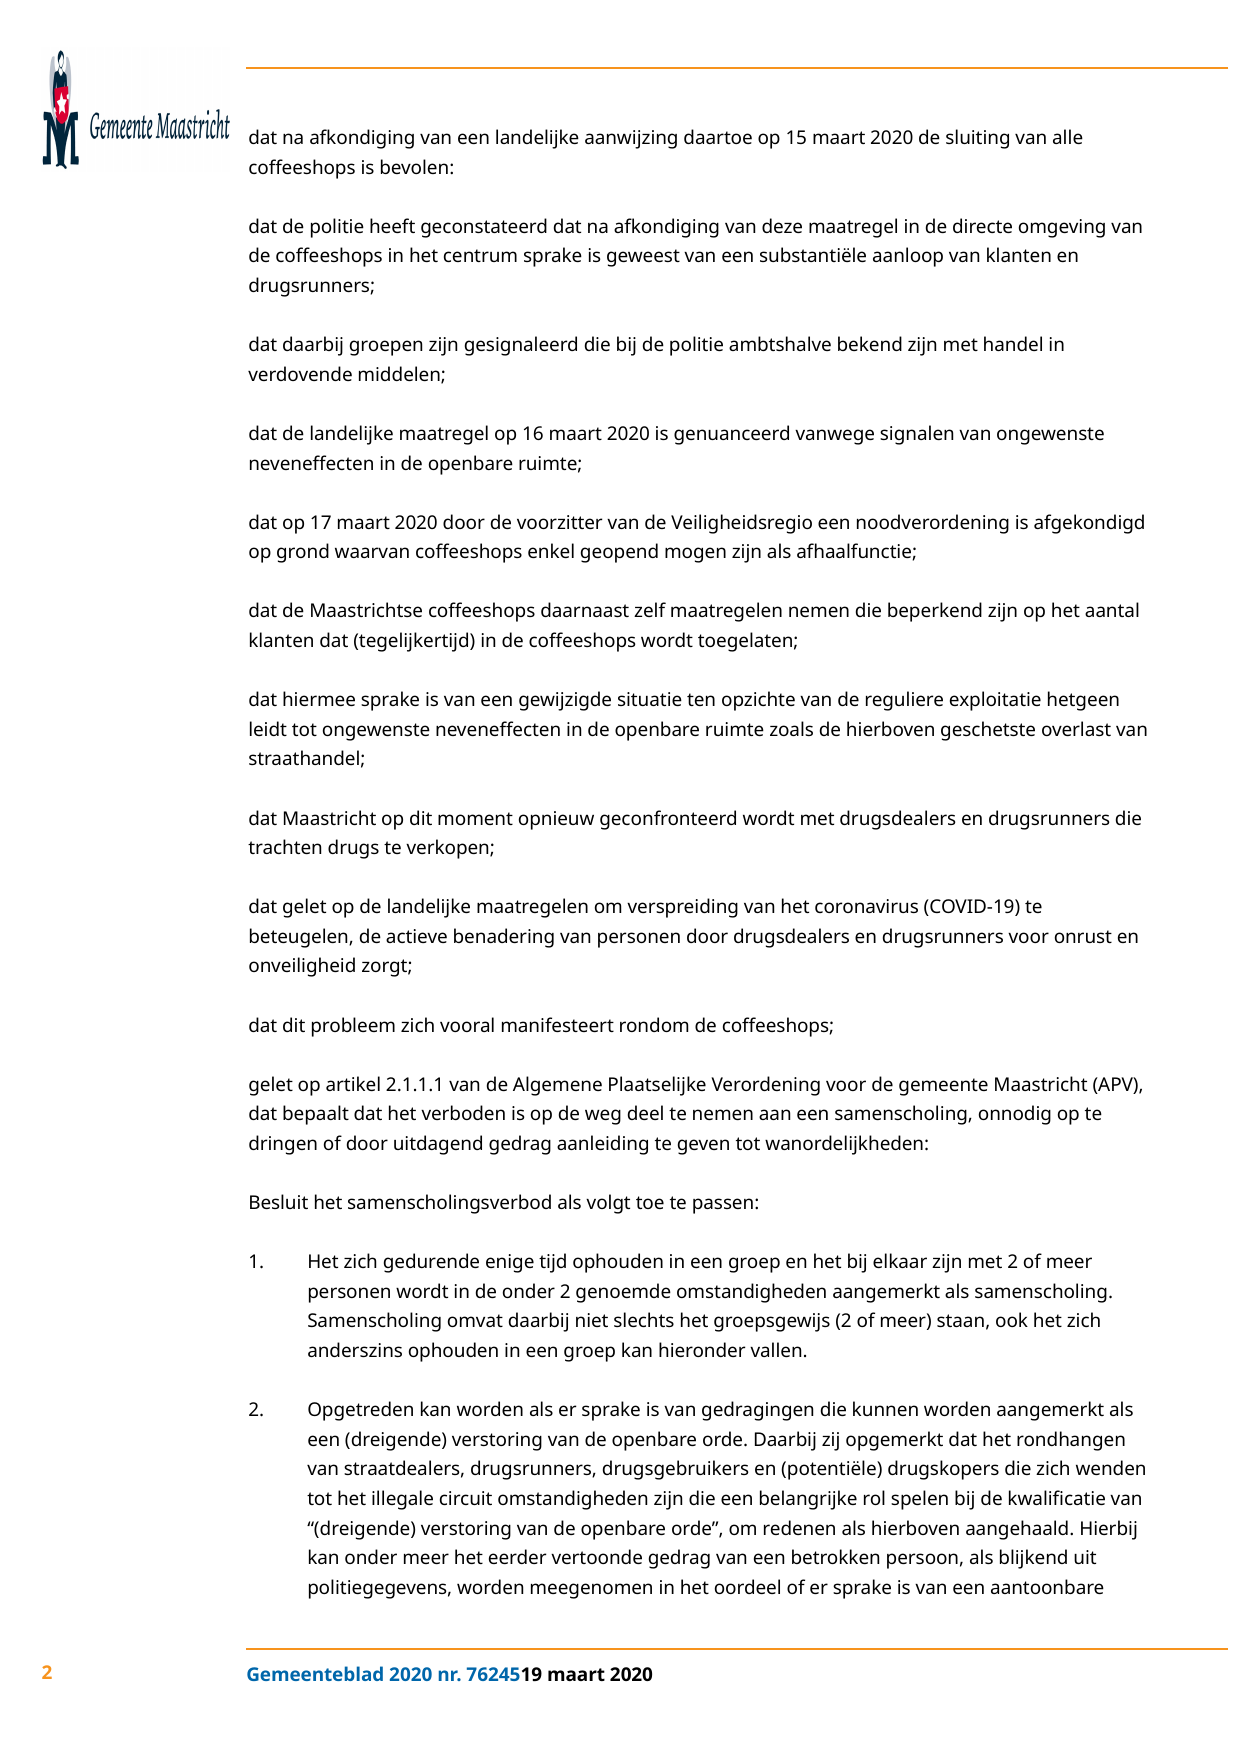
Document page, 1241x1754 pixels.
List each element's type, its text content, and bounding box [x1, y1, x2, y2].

text dat daarbij groepen zijn gesignaleerd die bij de politie ambtshalve bekend zijn met handel in verdovende middelen; [248, 331, 1152, 387]
text Besluit het samenscholingsverbod als volgt toe te passen: [248, 1189, 1152, 1215]
text dat de politie heeft geconstateerd dat na afkondiging van deze maatregel in de directe omgeving van de coffeeshops in het centrum sprake is geweest van een substantiële aanloop van klanten en drugsrunners; [248, 213, 1152, 298]
text dat op 17 maart 2020 door de voorzitter van de Veiligheidsregio een noodverordening is afgekondigd op grond waarvan coffeeshops enkel geopend mogen zijn als afhaalfunctie; [248, 509, 1152, 564]
text dat hiermee sprake is van een gewijzigde situatie ten opzichte van de reguliere exploitatie hetgeen leidt tot ongewenste neveneffecten in de openbare ruimte zoals de hierboven geschetste overlast van straathandel; [248, 686, 1152, 771]
text dat de landelijke maatregel op 16 maart 2020 is genuanceerd vanwege signalen van ongewenste neveneffecten in de openbare ruimte; [248, 420, 1152, 476]
list Opgetreden kan worden als er sprake is van gedragingen die kunnen worden aangemerkt als een (dreigende) verstoring van de openbare orde. Daarbij zij opgemerkt dat het rondhangen van straatdealers, drugsrunners, drugsgebruikers en (potentiële) drugskopers die zich wenden tot het illegale circuit omstandigheden zijn die een belangrijke rol spelen bij de kwalificatie van “(dreigende) verstoring van de openbare orde”, om redenen als hierboven aangehaald. Hierbij kan onder meer het eerder vertoonde gedrag van een betrokken persoon, als blijkend uit politiegegevens, worden meegenomen in het oordeel of er sprake is van een aantoonbare [248, 1396, 1152, 1600]
text dat de Maastrichtse coffeeshops daarnaast zelf maatregelen nemen die beperkend zijn op het aantal klanten dat (tegelijkertijd) in de coffeeshops wordt toegelaten; [248, 598, 1152, 653]
text dat Maastricht op dit moment opnieuw geconfronteerd wordt met drugsdealers en drugsrunners die trachten drugs te verkopen; [248, 805, 1152, 860]
text dat gelet op de landelijke maatregelen om verspreiding van het coronavirus (COVID-19) te beteugelen, de actieve benadering van personen door drugsdealers en drugsrunners voor onrust en onveiligheid zorgt; [248, 893, 1152, 978]
text dat na afkondiging van een landelijke aanwijzing daartoe op 15 maart 2020 de sluiting van alle coffeeshops is bevolen: [248, 124, 1152, 180]
text dat dit probleem zich vooral manifesteert rondom de coffeeshops; [248, 1012, 1152, 1038]
text gelet op artikel 2.1.1.1 van de Algemene Plaatselijke Verordening voor de gemeente Maastricht (APV), dat bepaalt dat het verboden is op de weg deel te nemen aan een samenscholing, onnodig op te dringen of door uitdagend gedrag aanleiding te geven tot wanordelijkheden: [248, 1071, 1152, 1156]
picture [41, 47, 231, 172]
list Het zich gedurende enige tijd ophouden in een groep en het bij elkaar zijn met 2 of meer personen wordt in de onder 2 genoemde omstandigheden aangemerkt als samenscholing. Samenscholing omvat daarbij niet slechts het groepsgewijs (2 of meer) staan, ook het zich anderszins ophouden in een groep kan hieronder vallen. [248, 1248, 1152, 1363]
